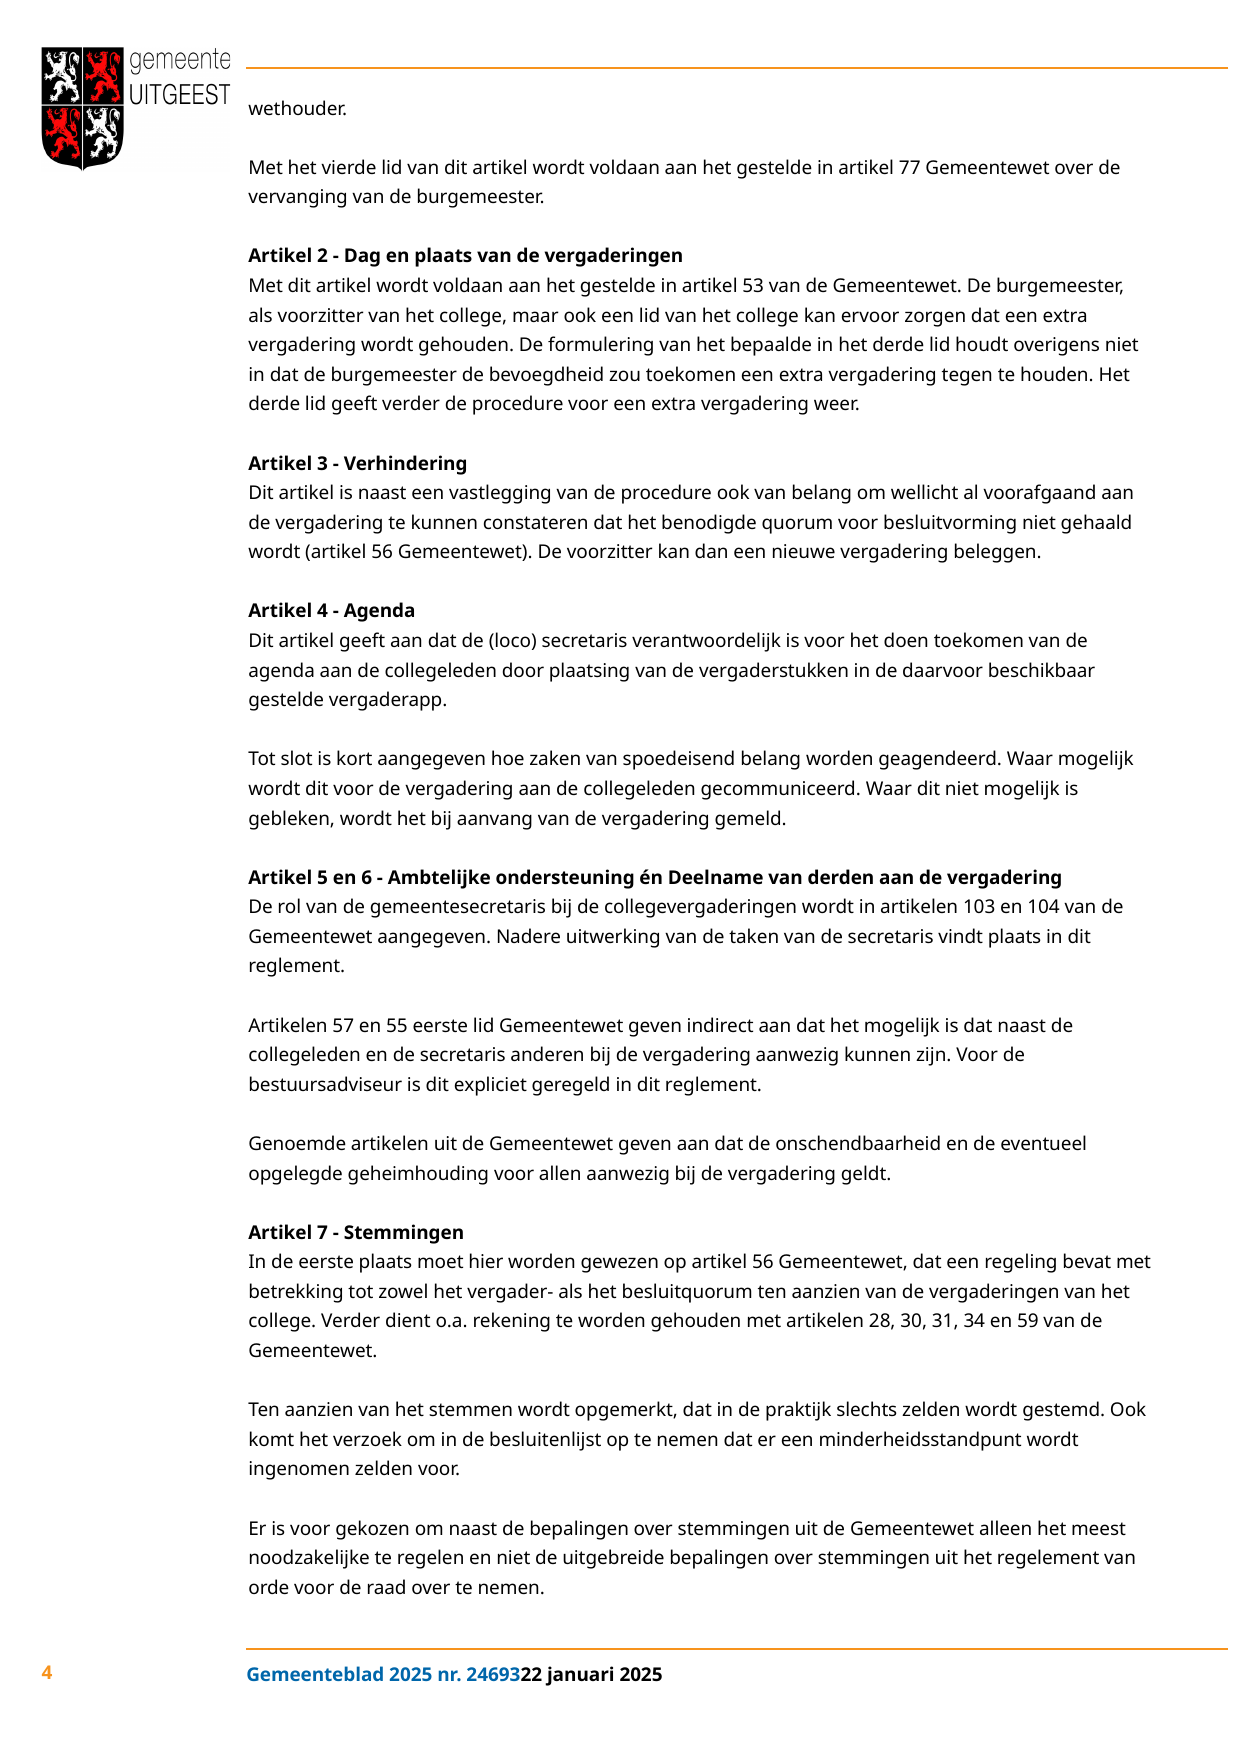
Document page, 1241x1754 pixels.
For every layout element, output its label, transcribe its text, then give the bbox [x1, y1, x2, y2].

text Artikel 4 - Agenda [248, 598, 1152, 623]
text Met het vierde lid van dit artikel wordt voldaan aan het gestelde in artikel 77 Gemeentewet over de vervanging van de burgemeester. [248, 154, 1152, 209]
text wethouder. [248, 95, 1152, 121]
text Ten aanzien van het stemmen wordt opgemerkt, dat in de praktijk slechts zelden wordt gestemd. Ook komt het verzoek om in de besluitenlijst op te nemen dat er een minderheidsstandpunt wordt ingenomen zelden voor. [248, 1396, 1152, 1481]
text Dit artikel geeft aan dat de (loco) secretaris verantwoordelijk is voor het doen toekomen van de agenda aan de collegeleden door plaatsing van de vergaderstukken in de daarvoor beschikbaar gestelde vergaderapp. [248, 627, 1152, 712]
text Artikel 7 - Stemmingen [248, 1219, 1152, 1245]
text Artikel 2 - Dag en plaats van de vergaderingen [248, 243, 1152, 268]
picture [41, 47, 231, 172]
text Artikel 5 en 6 - Ambtelijke ondersteuning én Deelname van derden aan de vergadering [248, 864, 1152, 890]
text In de eerste plaats moet hier worden gewezen op artikel 56 Gemeentewet, dat een regeling bevat met betrekking tot zowel het vergader- als het besluitquorum ten aanzien van de vergaderingen van het college. Verder dient o.a. rekening te worden gehouden met artikelen 28, 30, 31, 34 en 59 van de Gemeentewet. [248, 1248, 1152, 1363]
text Artikel 3 - Verhindering [248, 450, 1152, 476]
text Dit artikel is naast een vastlegging van de procedure ook van belang om wellicht al voorafgaand aan de vergadering te kunnen constateren dat het benodigde quorum voor besluitvorming niet gehaald wordt (artikel 56 Gemeentewet). De voorzitter kan dan een nieuwe vergadering beleggen. [248, 479, 1152, 564]
text Artikelen 57 en 55 eerste lid Gemeentewet geven indirect aan dat het mogelijk is dat naast de collegeleden en de secretaris anderen bij de vergadering aanwezig kunnen zijn. Voor de bestuursadviseur is dit expliciet geregeld in dit reglement. [248, 1012, 1152, 1097]
text De rol van de gemeentesecretaris bij de collegevergaderingen wordt in artikelen 103 en 104 van de Gemeentewet aangegeven. Nadere uitwerking van de taken van de secretaris vindt plaats in dit reglement. [248, 893, 1152, 978]
text Met dit artikel wordt voldaan aan het gestelde in artikel 53 van de Gemeentewet. De burgemeester, als voorzitter van het college, maar ook een lid van het college kan ervoor zorgen dat een extra vergadering wordt gehouden. De formulering van het bepaalde in het derde lid houdt overigens niet in dat de burgemeester de bevoegdheid zou toekomen een extra vergadering tegen te houden. Het derde lid geeft verder de procedure voor een extra vergadering weer. [248, 272, 1152, 416]
text Er is voor gekozen om naast de bepalingen over stemmingen uit de Gemeentewet alleen het meest noodzakelijke te regelen en niet de uitgebreide bepalingen over stemmingen uit het regelement van orde voor de raad over te nemen. [248, 1515, 1152, 1600]
text Tot slot is kort aangegeven hoe zaken van spoedeisend belang worden geagendeerd. Waar mogelijk wordt dit voor de vergadering aan de collegeleden gecommuniceerd. Waar dit niet mogelijk is gebleken, wordt het bij aanvang van de vergadering gemeld. [248, 746, 1152, 831]
text Genoemde artikelen uit de Gemeentewet geven aan dat de onschendbaarheid en de eventueel opgelegde geheimhouding voor allen aanwezig bij de vergadering geldt. [248, 1130, 1152, 1186]
